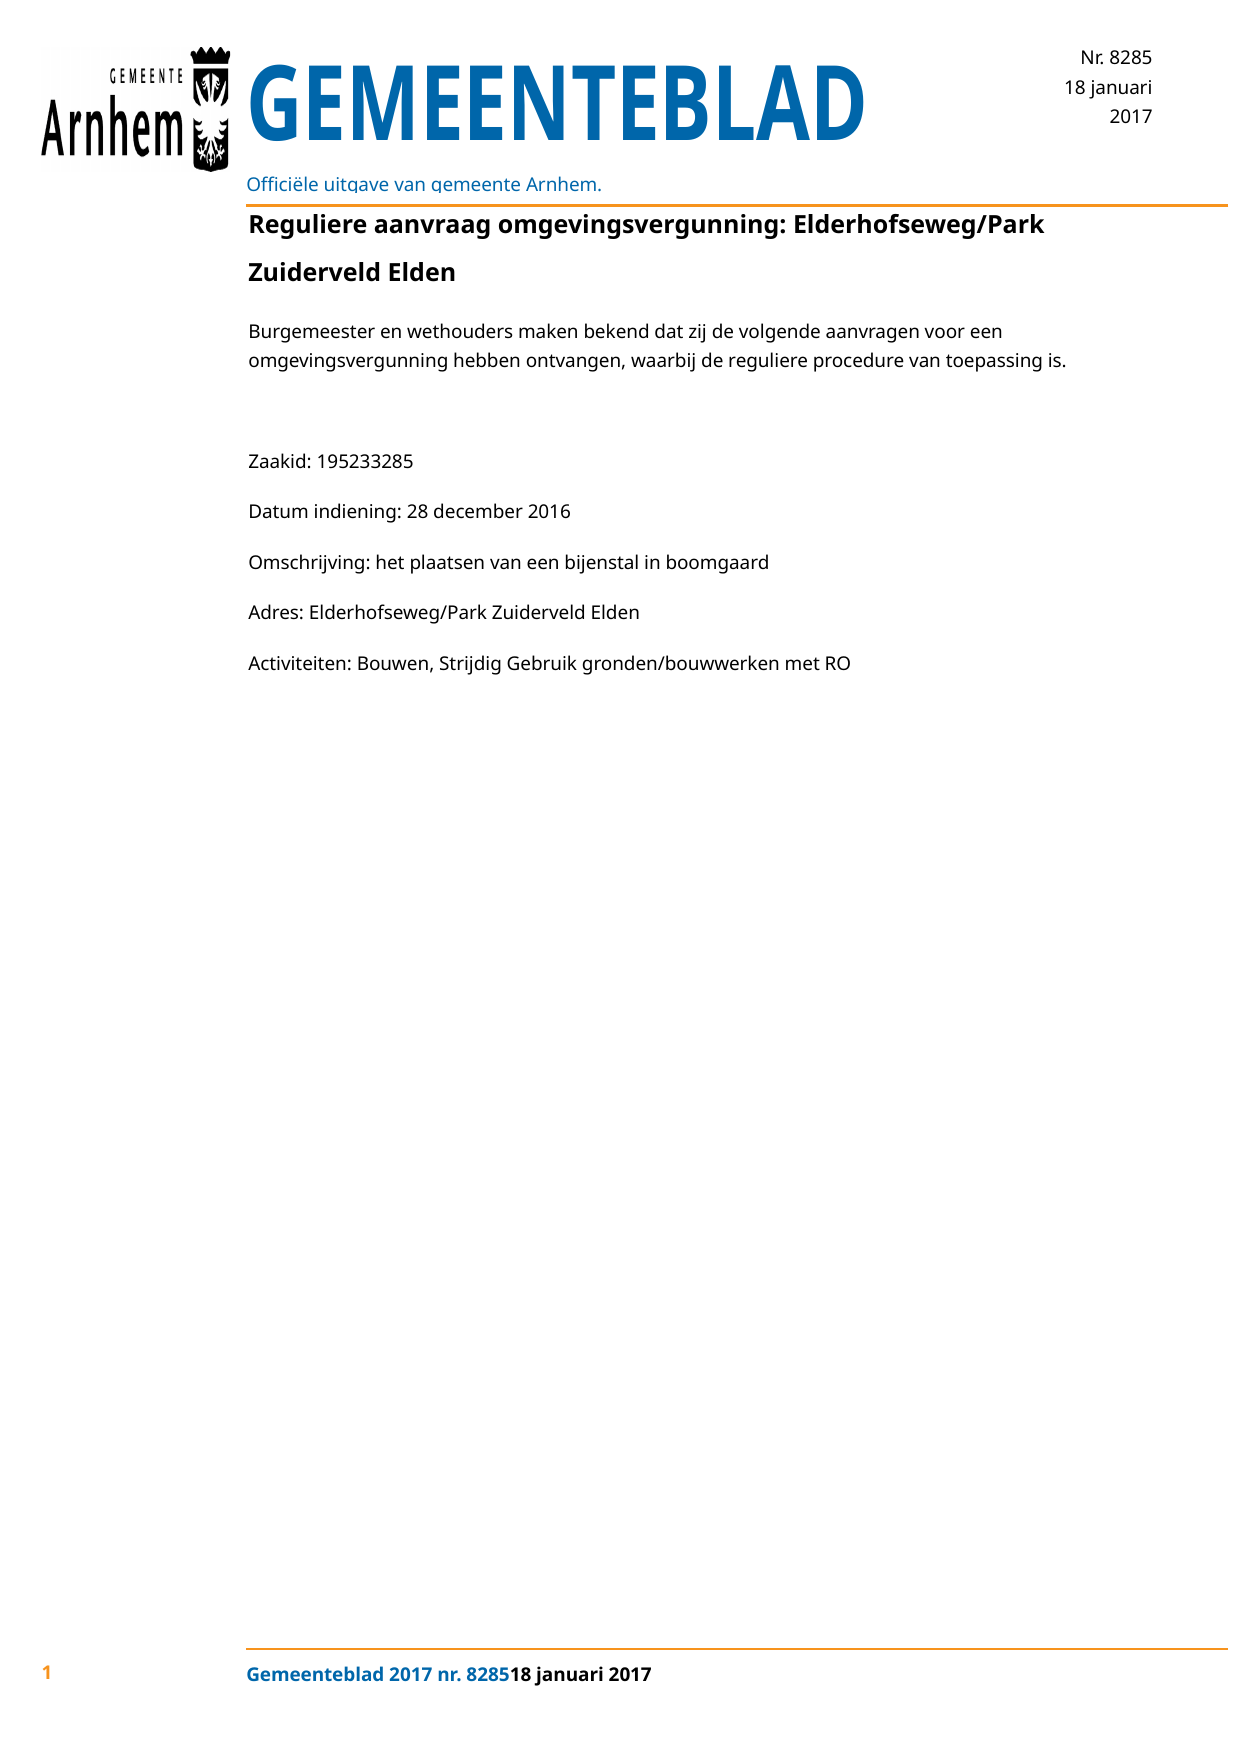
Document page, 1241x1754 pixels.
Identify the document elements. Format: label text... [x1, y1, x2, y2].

text Adres: Elderhofseweg/Park Zuiderveld Elden [248, 599, 1152, 625]
text Reguliere aanvraag omgevingsvergunning: Elderhofseweg/Park Zuiderveld Elden [248, 207, 1152, 288]
text Burgemeester en wethouders maken bekend dat zij de volgende aanvragen voor een omgevingsvergunning hebben ontvangen, waarbij de reguliere procedure van toepassing is. [248, 318, 1152, 373]
text Zaakid: 195233285 [248, 448, 1152, 474]
text Omschrijving: het plaatsen van een bijenstal in boomgaard [248, 549, 1152, 575]
text Activiteiten: Bouwen, Strijdig Gebruik gronden/bouwwerken met RO [248, 650, 1152, 676]
text Datum indiening: 28 december 2016 [248, 499, 1152, 524]
picture [41, 47, 231, 172]
